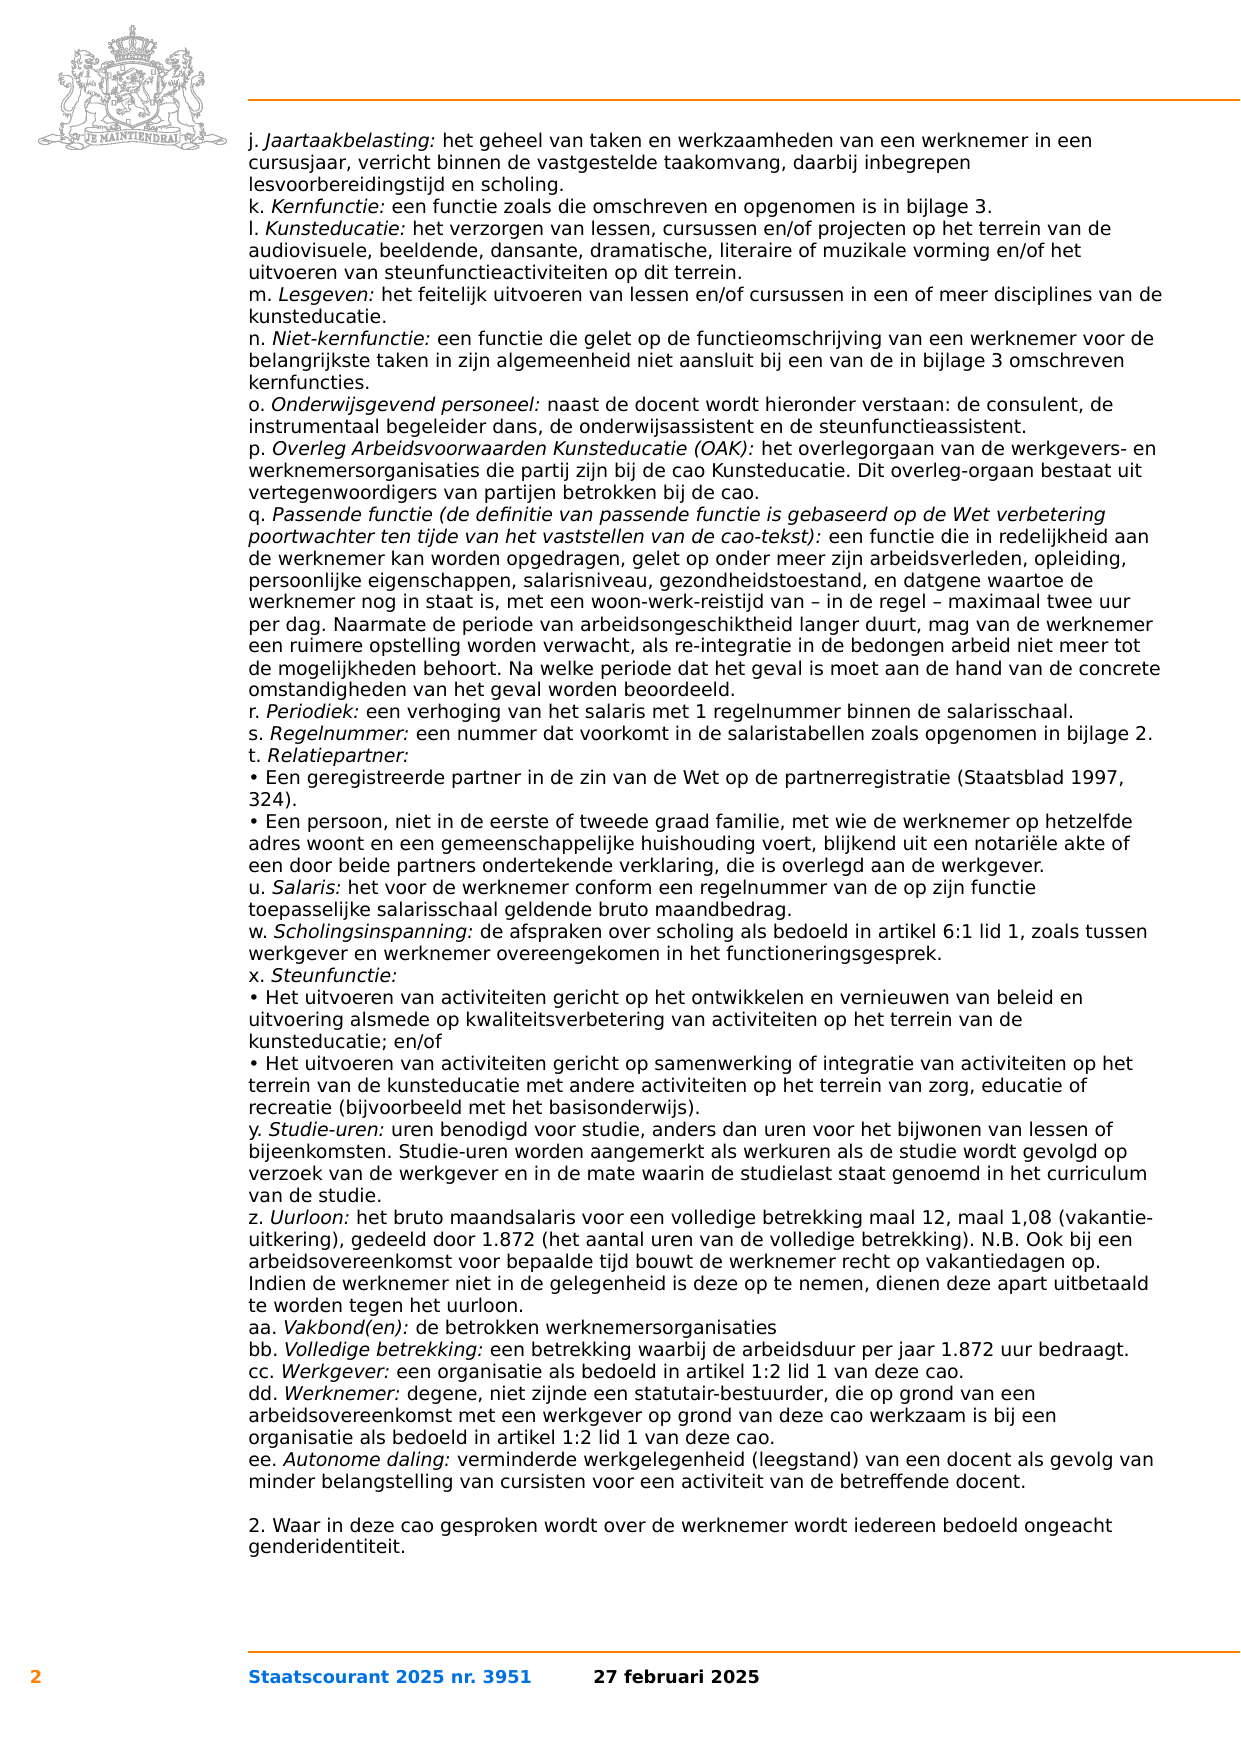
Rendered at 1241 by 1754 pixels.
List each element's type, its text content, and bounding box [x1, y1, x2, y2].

picture [38, 25, 227, 150]
text • Een persoon, niet in de eerste of tweede graad familie, met wie de werknemer op hetzelfde adres woont en een gemeenschappelijke huishouding voert, blijkend uit een notariële akte of een door beide partners ondertekende verklaring, die is overlegd aan de werkgever. [248, 811, 1163, 877]
text w. Scholingsinspanning: de afspraken over scholing als bedoeld in artikel 6:1 lid 1, zoals tussen werkgever en werknemer overeengekomen in het functioneringsgesprek. [248, 921, 1163, 965]
text j. Jaartaakbelasting: het geheel van taken en werkzaamheden van een werknemer in een cursusjaar, verricht binnen de vastgestelde taakomvang, daarbij inbegrepen lesvoorbereidingstijd en scholing. [248, 130, 1163, 196]
text aa. Vakbond(en): de betrokken werknemersorganisaties [248, 1317, 1163, 1339]
text k. Kernfunctie: een functie zoals die omschreven en opgenomen is in bijlage 3. [248, 196, 1163, 218]
text l. Kunsteducatie: het verzorgen van lessen, cursussen en/of projecten op het terrein van de audiovisuele, beeldende, dansante, dramatische, literaire of muzikale vorming en/of het uitvoeren van steunfunctieactiviteiten op dit terrein. [248, 218, 1163, 284]
text x. Steunfunctie: [248, 965, 1163, 987]
text • Het uitvoeren van activiteiten gericht op het ontwikkelen en vernieuwen van beleid en uitvoering alsmede op kwaliteitsverbetering van activiteiten op het terrein van de kunsteducatie; en/of [248, 987, 1163, 1053]
text u. Salaris: het voor de werknemer conform een regelnummer van de op zijn functie toepasselijke salarisschaal geldende bruto maandbedrag. [248, 877, 1163, 921]
text p. Overleg Arbeidsvoorwaarden Kunsteducatie (OAK): het overlegorgaan van de werkgevers- en werknemersorganisaties die partij zijn bij de cao Kunsteducatie. Dit overleg-orgaan bestaat uit vertegenwoordigers van partijen betrokken bij de cao. [248, 438, 1163, 503]
text n. Niet-kernfunctie: een functie die gelet op de functieomschrijving van een werknemer voor de belangrijkste taken in zijn algemeenheid niet aansluit bij een van de in bijlage 3 omschreven kernfuncties. [248, 328, 1163, 394]
text 2. Waar in deze cao gesproken wordt over de werknemer wordt iedereen bedoeld ongeacht genderidentiteit. [248, 1514, 1163, 1558]
text cc. Werkgever: een organisatie als bedoeld in artikel 1:2 lid 1 van deze cao. [248, 1361, 1163, 1383]
text r. Periodiek: een verhoging van het salaris met 1 regelnummer binnen de salarisschaal. [248, 701, 1163, 723]
text ee. Autonome daling: verminderde werkgelegenheid (leegstand) van een docent als gevolg van minder belangstelling van cursisten voor een activiteit van de betreffende docent. [248, 1449, 1163, 1493]
text • Een geregistreerde partner in de zin van de Wet op de partnerregistratie (Staatsblad 1997, 324). [248, 767, 1163, 811]
text z. Uurloon: het bruto maandsalaris voor een volledige betrekking maal 12, maal 1,08 (vakantie-uitkering), gedeeld door 1.872 (het aantal uren van de volledige betrekking). N.B. Ook bij een arbeidsovereenkomst voor bepaalde tijd bouwt de werknemer recht op vakantiedagen op. Indien de werknemer niet in de gelegenheid is deze op te nemen, dienen deze apart uitbetaald te worden tegen het uurloon. [248, 1207, 1163, 1317]
text o. Onderwijsgevend personeel: naast de docent wordt hieronder verstaan: de consulent, de instrumentaal begeleider dans, de onderwijsassistent en de steunfunctieassistent. [248, 394, 1163, 438]
text m. Lesgeven: het feitelijk uitvoeren van lessen en/of cursussen in een of meer disciplines van de kunsteducatie. [248, 284, 1163, 328]
text bb. Volledige betrekking: een betrekking waarbij de arbeidsduur per jaar 1.872 uur bedraagt. [248, 1339, 1163, 1361]
text dd. Werknemer: degene, niet zijnde een statutair-bestuurder, die op grond van een arbeidsovereenkomst met een werkgever op grond van deze cao werkzaam is bij een organisatie als bedoeld in artikel 1:2 lid 1 van deze cao. [248, 1383, 1163, 1449]
text y. Studie-uren: uren benodigd voor studie, anders dan uren voor het bijwonen van lessen of bijeenkomsten. Studie-uren worden aangemerkt als werkuren als de studie wordt gevolgd op verzoek van de werkgever en in de mate waarin de studielast staat genoemd in het curriculum van de studie. [248, 1119, 1163, 1207]
text t. Relatiepartner: [248, 745, 1163, 767]
text • Het uitvoeren van activiteiten gericht op samenwerking of integratie van activiteiten op het terrein van de kunsteducatie met andere activiteiten op het terrein van zorg, educatie of recreatie (bijvoorbeeld met het basisonderwijs). [248, 1053, 1163, 1119]
text s. Regelnummer: een nummer dat voorkomt in de salaristabellen zoals opgenomen in bijlage 2. [248, 723, 1163, 745]
text q. Passende functie (de definitie van passende functie is gebaseerd op de Wet verbetering poortwachter ten tijde van het vaststellen van de cao-tekst): een functie die in redelijkheid aan de werknemer kan worden opgedragen, gelet op onder meer zijn arbeidsverleden, opleiding, persoonlijke eigenschappen, salarisniveau, gezondheidstoestand, en datgene waartoe de werknemer nog in staat is, met een woon-werk-reistijd van – in de regel – maximaal twee uur per dag. Naarmate de periode van arbeidsongeschiktheid langer duurt, mag van de werknemer een ruimere opstelling worden verwacht, als re-integratie in de bedongen arbeid niet meer tot de mogelijkheden behoort. Na welke periode dat het geval is moet aan de hand van de concrete omstandigheden van het geval worden beoordeeld. [248, 503, 1163, 701]
